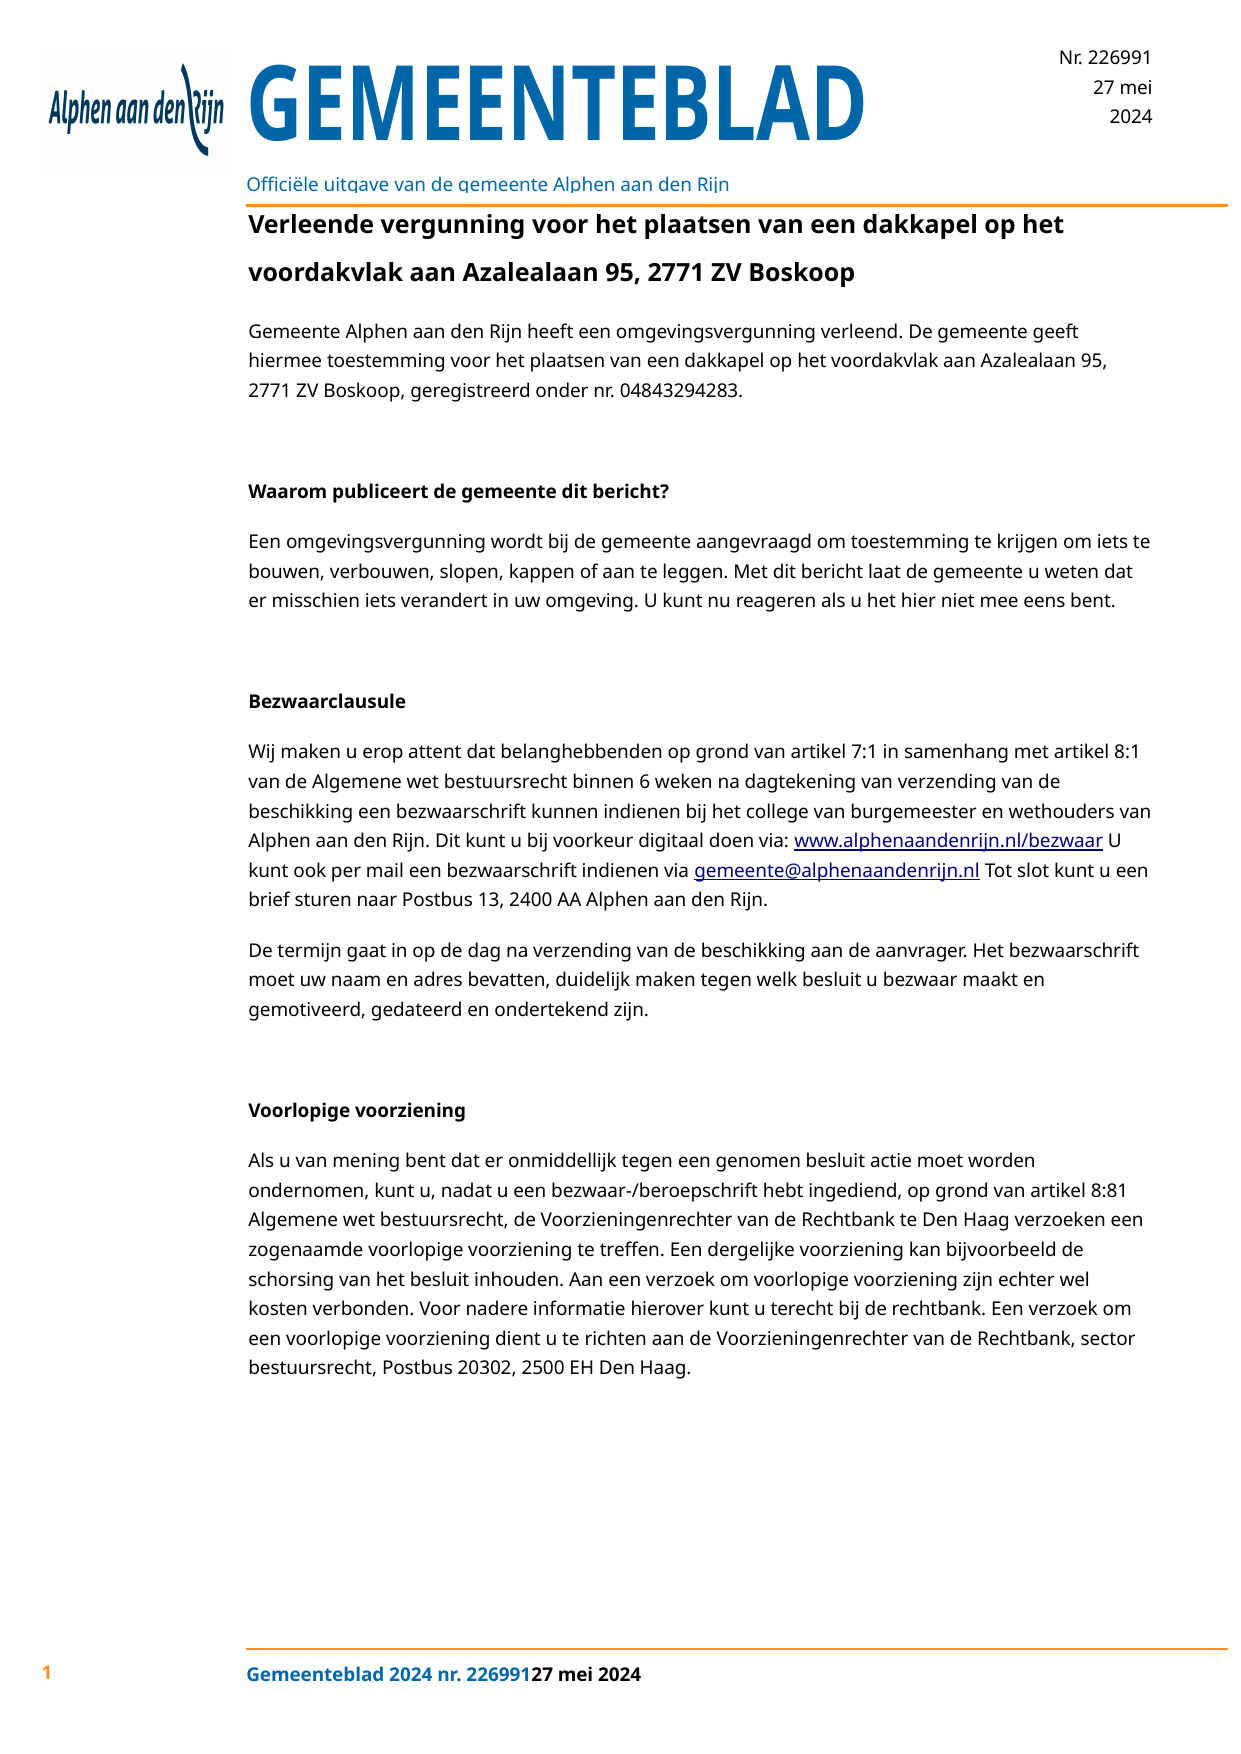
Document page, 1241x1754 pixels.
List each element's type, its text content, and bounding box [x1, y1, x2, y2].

text Voorlopige voorziening [248, 1097, 1152, 1123]
picture [41, 47, 231, 172]
text Wij maken u erop attent dat belanghebbenden op grond van artikel 7:1 in samenhang met artikel 8:1 van de Algemene wet bestuursrecht binnen 6 weken na dagtekening van verzending van de beschikking een bezwaarschrift kunnen indienen bij het college van burgemeester en wethouders van Alphen aan den Rijn. Dit kunt u bij voorkeur digitaal doen via: www.alphenaandenrijn.nl/bezwaar U kunt ook per mail een bezwaarschrift indienen via gemeente@alphenaandenrijn.nl Tot slot kunt u een brief sturen naar Postbus 13, 2400 AA Alphen aan den Rijn. [248, 739, 1152, 912]
text Verleende vergunning voor het plaatsen van een dakkapel op het voordakvlak aan Azalealaan 95, 2771 ZV Boskoop [248, 207, 1152, 288]
text Gemeente Alphen aan den Rijn heeft een omgevingsvergunning verleend. De gemeente geeft hiermee toestemming voor het plaatsen van een dakkapel op het voordakvlak aan Azalealaan 95, 2771 ZV Boskoop, geregistreerd onder nr. 04843294283. [248, 318, 1152, 403]
text Als u van mening bent dat er onmiddellijk tegen een genomen besluit actie moet worden ondernomen, kunt u, nadat u een bezwaar-/beroepschrift hebt ingediend, op grond van artikel 8:81 Algemene wet bestuursrecht, de Voorzieningenrechter van de Rechtbank te Den Haag verzoeken een zogenaamde voorlopige voorziening te treffen. Een dergelijke voorziening kan bijvoorbeeld de schorsing van het besluit inhouden. Aan een verzoek om voorlopige voorziening zijn echter wel kosten verbonden. Voor nadere informatie hierover kunt u terecht bij de rechtbank. Een verzoek om een voorlopige voorziening dient u te richten aan de Voorzieningenrechter van de Rechtbank, sector bestuursrecht, Postbus 20302, 2500 EH Den Haag. [248, 1147, 1152, 1380]
text Waarom publiceert de gemeente dit bericht? [248, 478, 1152, 504]
text Bezwaarclausule [248, 688, 1152, 714]
text Een omgevingsvergunning wordt bij de gemeente aangevraagd om toestemming te krijgen om iets te bouwen, verbouwen, slopen, kappen of aan te leggen. Met dit bericht laat de gemeente u weten dat er misschien iets verandert in uw omgeving. U kunt nu reageren als u het hier niet mee eens bent. [248, 528, 1152, 613]
text De termijn gaat in op de dag na verzending van de beschikking aan de aanvrager. Het bezwaarschrift moet uw naam en adres bevatten, duidelijk maken tegen welk besluit u bezwaar maakt en gemotiveerd, gedateerd en ondertekend zijn. [248, 937, 1152, 1022]
